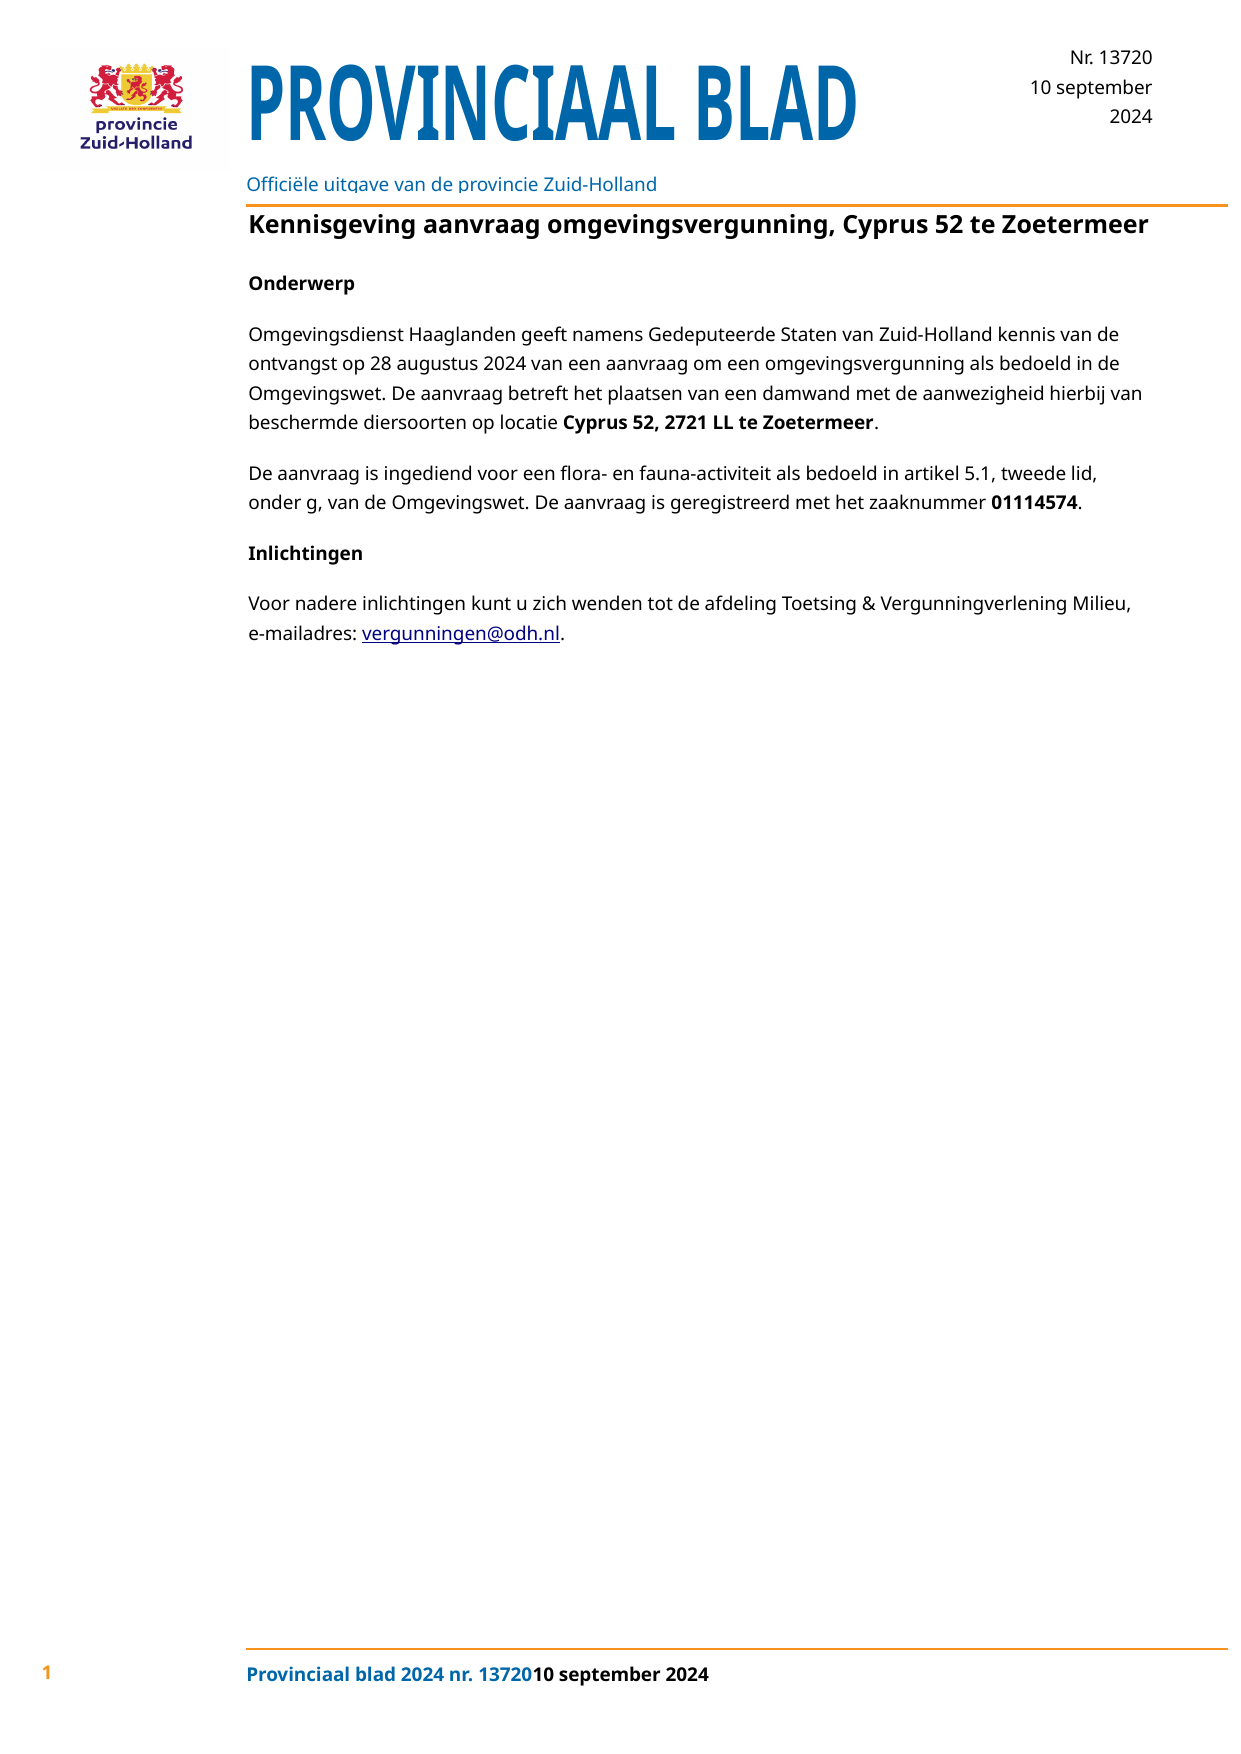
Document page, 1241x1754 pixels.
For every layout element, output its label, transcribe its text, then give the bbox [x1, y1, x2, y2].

text Onderwerp [248, 270, 1152, 296]
text Inlichtingen [248, 540, 1152, 566]
picture [41, 47, 231, 172]
text Voor nadere inlichtingen kunt u zich wenden tot de afdeling Toetsing & Vergunningverlening Milieu, e-mailadres: vergunningen@odh.nl. [248, 590, 1152, 646]
text Kennisgeving aanvraag omgevingsvergunning, Cyprus 52 te Zoetermeer [248, 207, 1152, 241]
text Omgevingsdienst Haaglanden geeft namens Gedeputeerde Staten van Zuid-Holland kennis van de ontvangst op 28 augustus 2024 van een aanvraag om een omgevingsvergunning als bedoeld in de Omgevingswet. De aanvraag betreft het plaatsen van een damwand met de aanwezigheid hierbij van beschermde diersoorten op locatie Cyprus 52, 2721 LL te Zoetermeer. [248, 321, 1152, 435]
text De aanvraag is ingediend voor een flora- en fauna-activiteit als bedoeld in artikel 5.1, tweede lid, onder g, van de Omgevingswet. De aanvraag is geregistreerd met het zaaknummer 01114574. [248, 460, 1152, 515]
